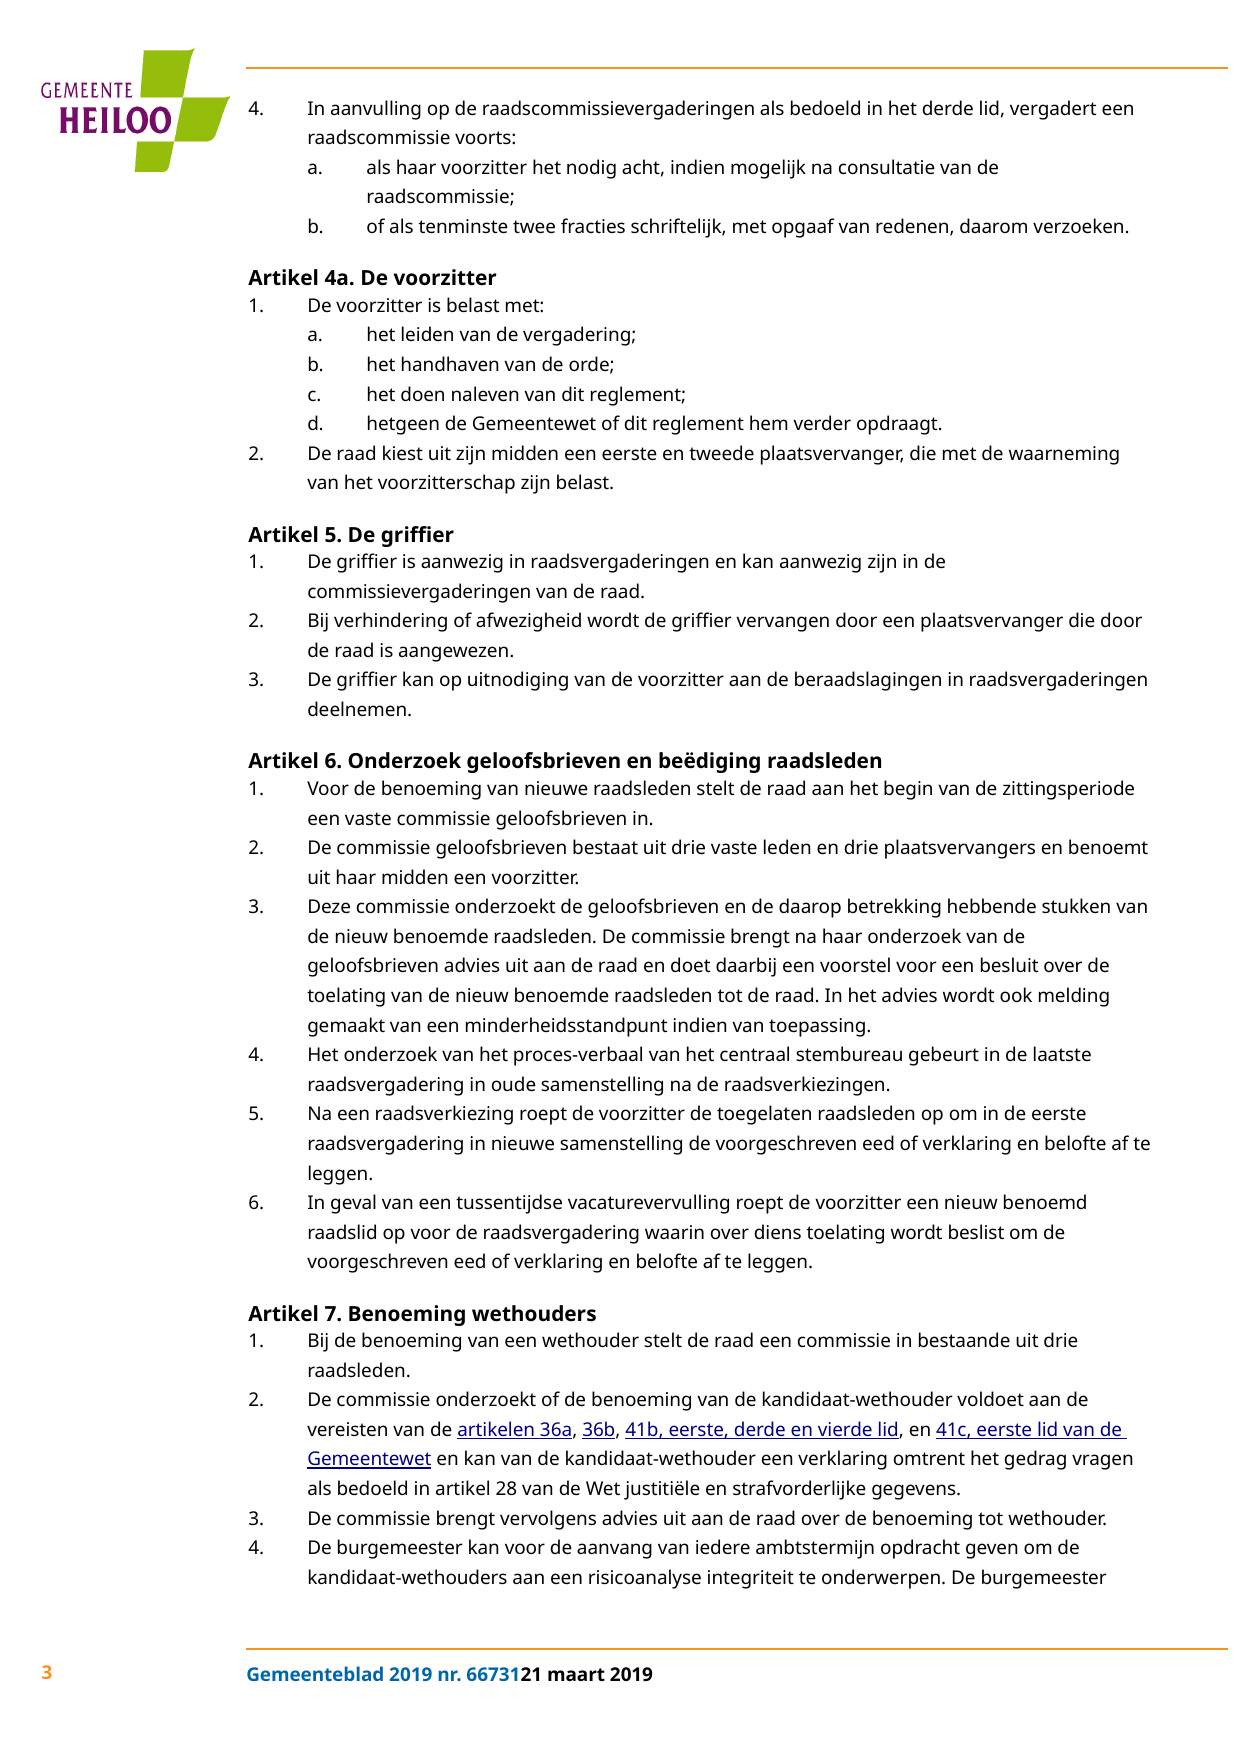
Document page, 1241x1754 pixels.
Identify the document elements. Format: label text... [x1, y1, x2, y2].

list als haar voorzitter het nodig acht, indien mogelijk na consultatie van de raadscommissie; [307, 154, 1152, 209]
list of als tenminste twee fracties schriftelijk, met opgaaf van redenen, daarom verzoeken. [307, 213, 1152, 239]
list De voorzitter is belast met: [248, 292, 1152, 318]
list In geval van een tussentijdse vacaturevervulling roept de voorzitter een nieuw benoemd raadslid op voor de raadsvergadering waarin over diens toelating wordt beslist om de voorgeschreven eed of verklaring en belofte af te leggen. [248, 1189, 1152, 1274]
list Bij verhindering of afwezigheid wordt de griffier vervangen door een plaatsvervanger die door de raad is aangewezen. [248, 607, 1152, 663]
list het doen naleven van dit reglement; [307, 381, 1152, 406]
text Artikel 5. De griffier [248, 520, 1152, 548]
text Artikel 6. Onderzoek geloofsbrieven en beëdiging raadsleden [248, 747, 1152, 775]
text Artikel 7. Benoeming wethouders [248, 1299, 1152, 1327]
list De raad kiest uit zijn midden een eerste en tweede plaatsvervanger, die met de waarneming van het voorzitterschap zijn belast. [248, 440, 1152, 495]
list De griffier is aanwezig in raadsvergaderingen en kan aanwezig zijn in de commissievergaderingen van de raad. [248, 548, 1152, 604]
list De commissie brengt vervolgens advies uit aan de raad over de benoeming tot wethouder. [248, 1505, 1152, 1531]
list Deze commissie onderzoekt de geloofsbrieven en de daarop betrekking hebbende stukken van de nieuw benoemde raadsleden. De commissie brengt na haar onderzoek van de geloofsbrieven advies uit aan de raad en doet daarbij een voorstel voor een besluit over de toelating van de nieuw benoemde raadsleden tot de raad. In het advies wordt ook melding gemaakt van een minderheidsstandpunt indien van toepassing. [248, 893, 1152, 1037]
list Het onderzoek van het proces-verbaal van het centraal stembureau gebeurt in de laatste raadsvergadering in oude samenstelling na de raadsverkiezingen. [248, 1041, 1152, 1097]
list De commissie geloofsbrieven bestaat uit drie vaste leden en drie plaatsvervangers en benoemt uit haar midden een voorzitter. [248, 834, 1152, 889]
list Voor de benoeming van nieuwe raadsleden stelt de raad aan het begin van de zittingsperiode een vaste commissie geloofsbrieven in. [248, 775, 1152, 830]
list het handhaven van de orde; [307, 351, 1152, 377]
list De commissie onderzoekt of de benoeming van de kandidaat-wethouder voldoet aan de vereisten van de artikelen 36a, 36b, 41b, eerste, derde en vierde lid, en 41c, eerste lid van de Gemeentewet en kan van de kandidaat-wethouder een verklaring omtrent het gedrag vragen als bedoeld in artikel 28 van de Wet justitiële en strafvorderlijke gegevens. [248, 1386, 1152, 1501]
list Na een raadsverkiezing roept de voorzitter de toegelaten raadsleden op om in de eerste raadsvergadering in nieuwe samenstelling de voorgeschreven eed of verklaring en belofte af te leggen. [248, 1101, 1152, 1185]
list In aanvulling op de raadscommissievergaderingen als bedoeld in het derde lid, vergadert een raadscommissie voorts: [248, 95, 1152, 150]
list hetgeen de Gemeentewet of dit reglement hem verder opdraagt. [307, 410, 1152, 436]
list De burgemeester kan voor de aanvang van iedere ambtstermijn opdracht geven om de kandidaat-wethouders aan een risicoanalyse integriteit te onderwerpen. De burgemeester [248, 1534, 1152, 1590]
list Bij de benoeming van een wethouder stelt de raad een commissie in bestaande uit drie raadsleden. [248, 1327, 1152, 1383]
list het leiden van de vergadering; [307, 322, 1152, 347]
list De griffier kan op uitnodiging van de voorzitter aan de beraadslagingen in raadsvergaderingen deelnemen. [248, 667, 1152, 722]
picture [41, 47, 231, 172]
text Artikel 4a. De voorzitter [248, 263, 1152, 292]
